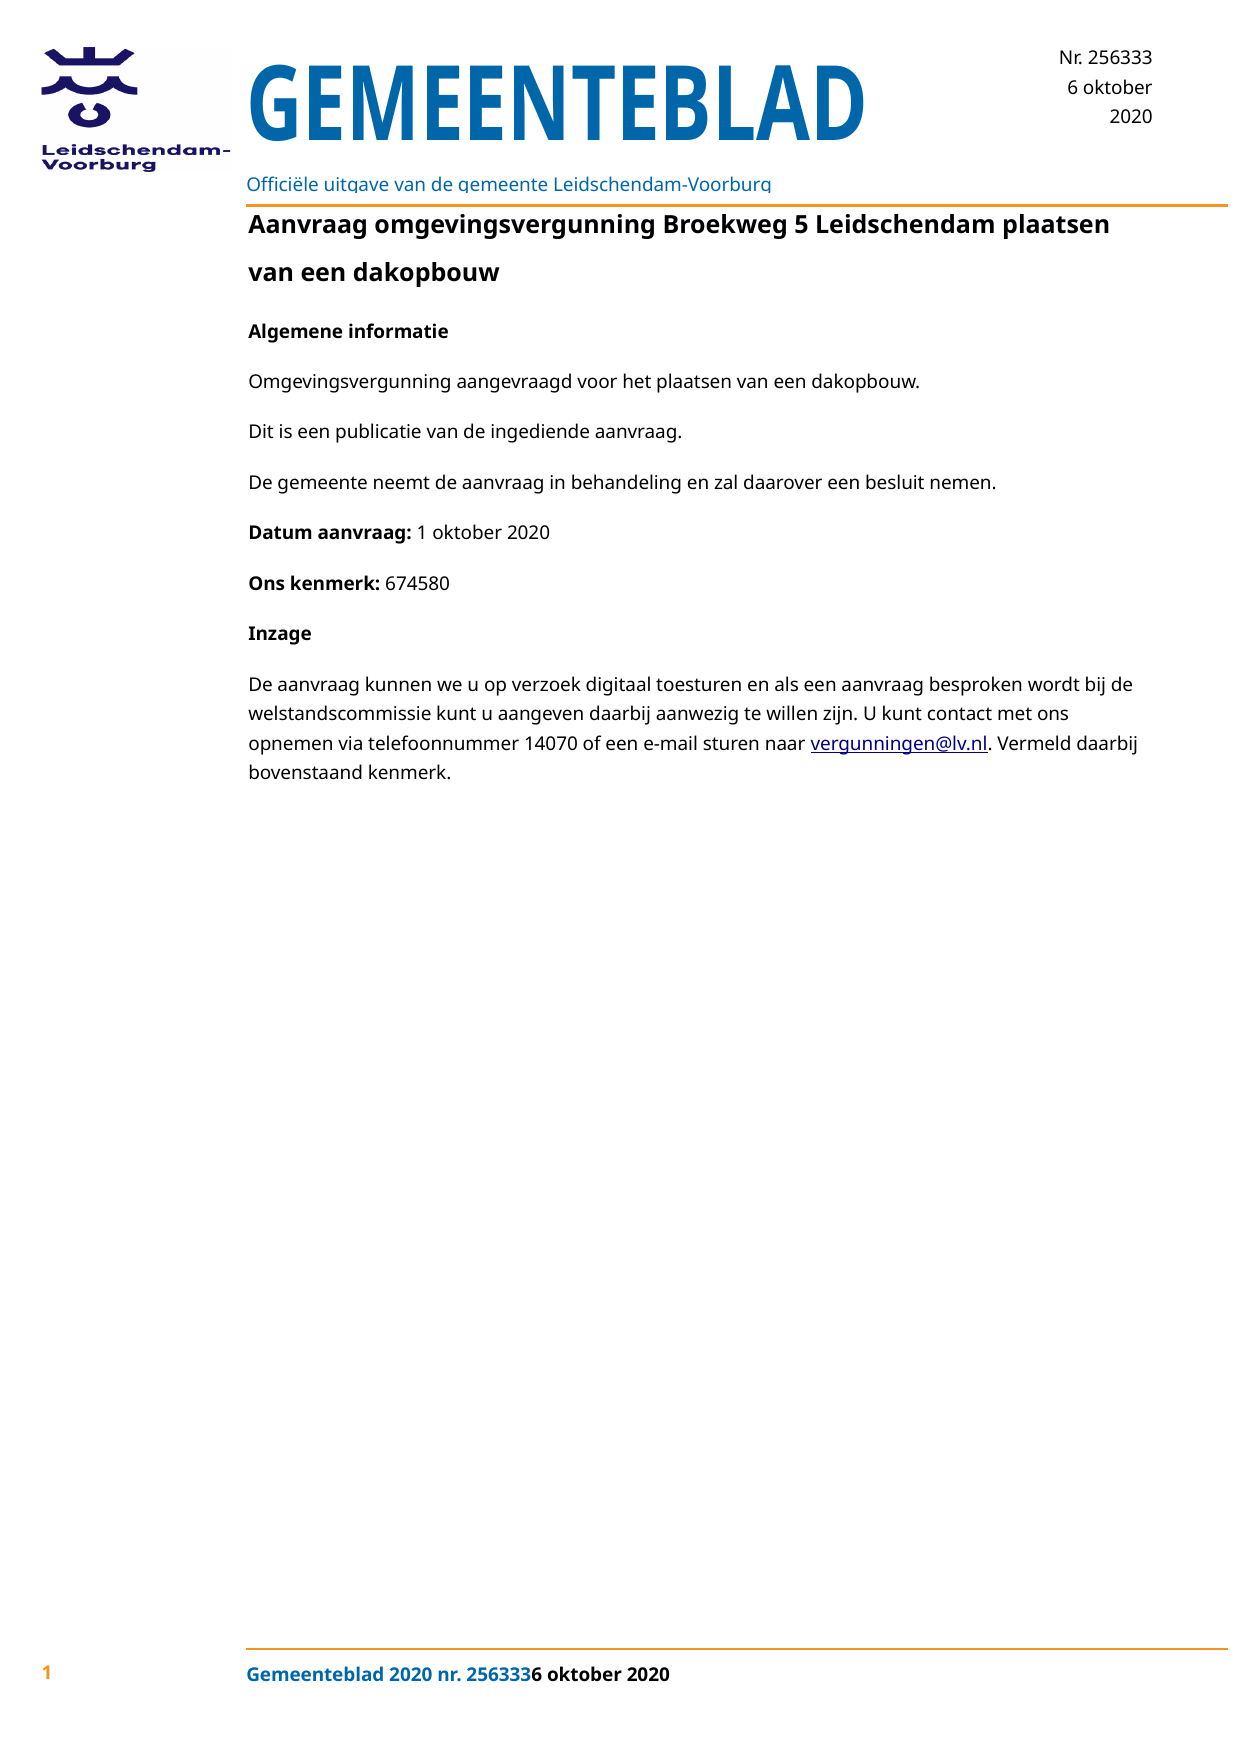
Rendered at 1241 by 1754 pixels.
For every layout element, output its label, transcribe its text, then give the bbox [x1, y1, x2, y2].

text Ons kenmerk: 674580 [248, 570, 1152, 596]
text Omgevingsvergunning aangevraagd voor het plaatsen van een dakopbouw. [248, 368, 1152, 394]
text Algemene informatie [248, 318, 1152, 344]
text De gemeente neemt de aanvraag in behandeling en zal daarover een besluit nemen. [248, 469, 1152, 495]
text Aanvraag omgevingsvergunning Broekweg 5 Leidschendam plaatsen van een dakopbouw [248, 207, 1152, 288]
text Dit is een publicatie van de ingediende aanvraag. [248, 419, 1152, 444]
text Datum aanvraag: 1 oktober 2020 [248, 519, 1152, 545]
text Inzage [248, 620, 1152, 646]
text De aanvraag kunnen we u op verzoek digitaal toesturen en als een aanvraag besproken wordt bij de welstandscommissie kunt u aangeven daarbij aanwezig te willen zijn. U kunt contact met ons opnemen via telefoonnummer 14070 of een e-mail sturen naar vergunningen@lv.nl. Vermeld daarbij bovenstaand kenmerk. [248, 671, 1152, 785]
picture [41, 47, 231, 172]
